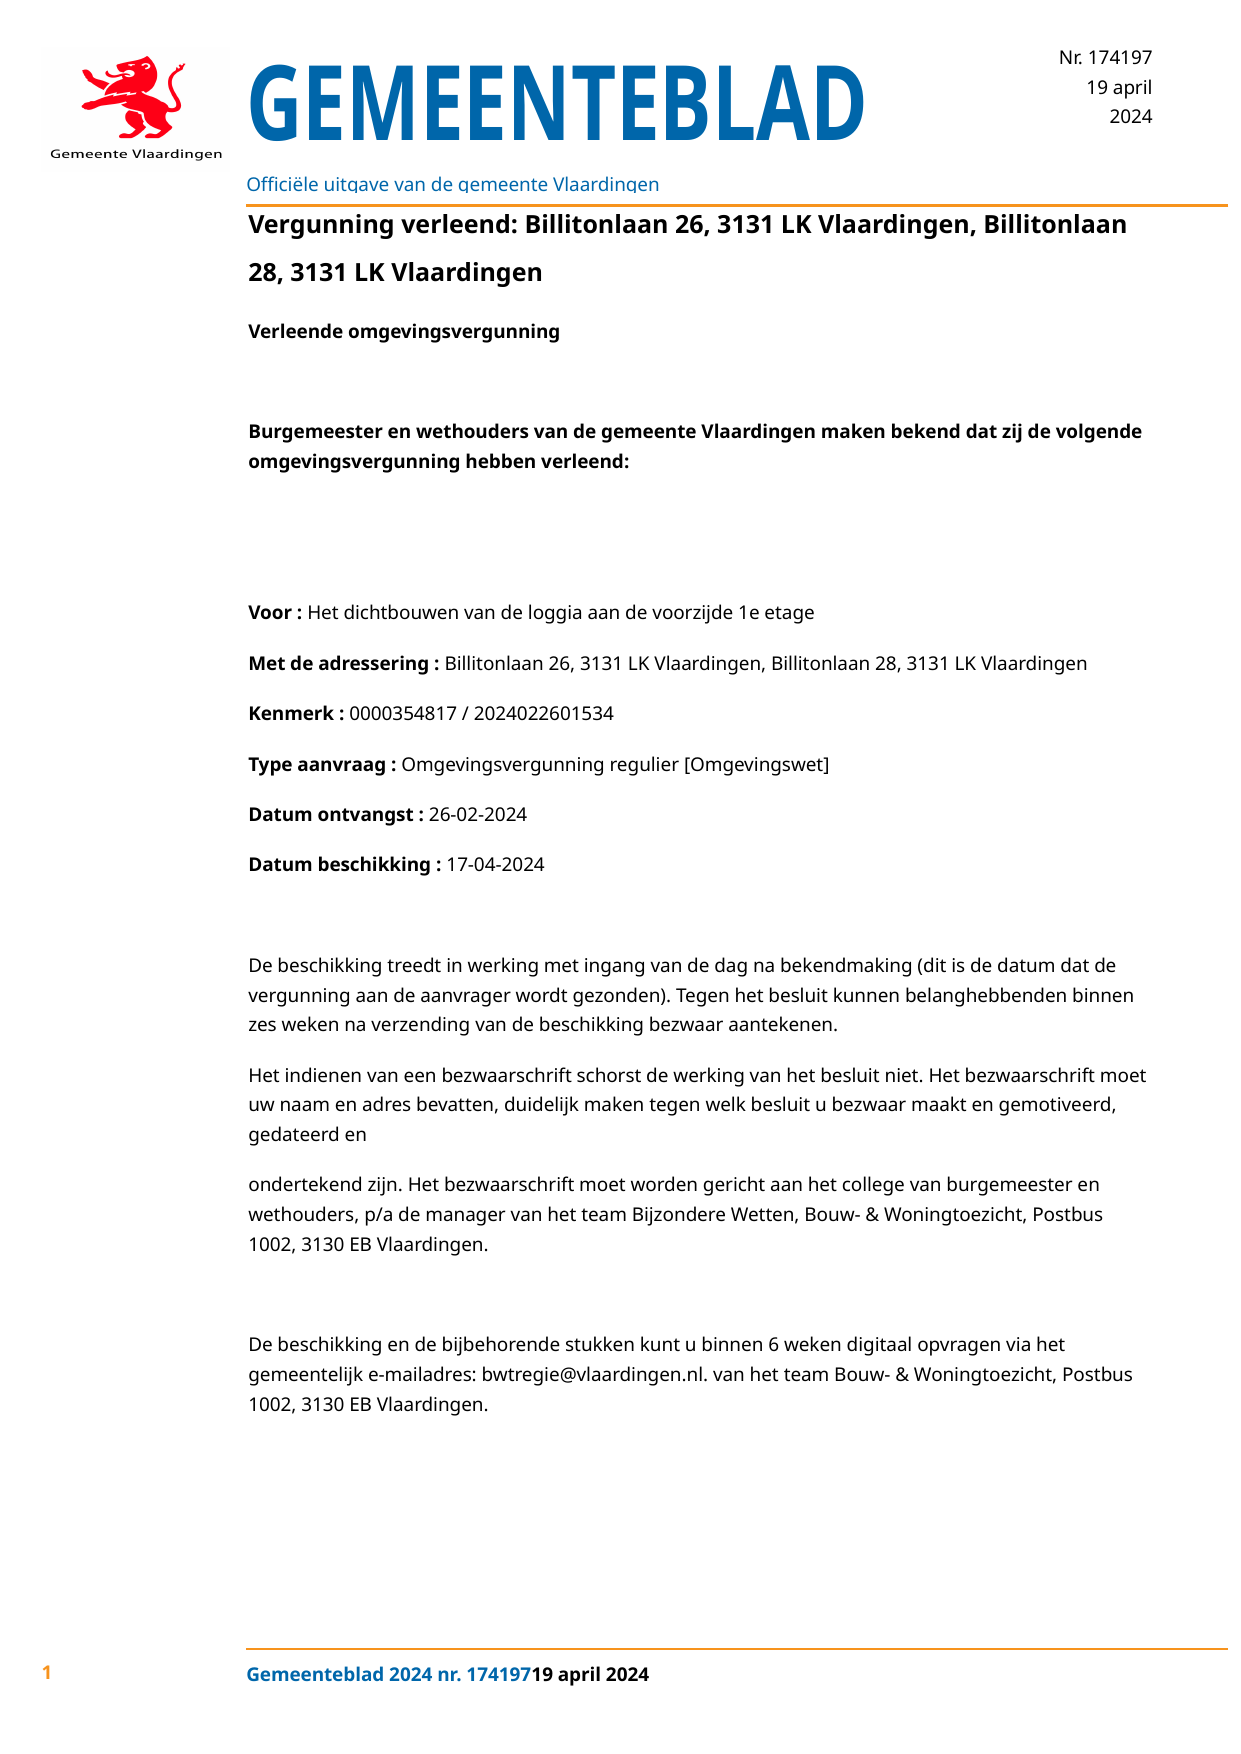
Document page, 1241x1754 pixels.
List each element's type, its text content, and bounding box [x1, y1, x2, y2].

text Kenmerk : 0000354817 / 2024022601534 [248, 700, 1152, 726]
text ondertekend zijn. Het bezwaarschrift moet worden gericht aan het college van burgemeester en wethouders, p/a de manager van het team Bijzondere Wetten, Bouw- & Woningtoezicht, Postbus 1002, 3130 EB Vlaardingen. [248, 1172, 1152, 1257]
text Voor : Het dichtbouwen van de loggia aan de voorzijde 1e etage [248, 599, 1152, 625]
text Datum ontvangst : 26-02-2024 [248, 801, 1152, 827]
text Datum beschikking : 17-04-2024 [248, 852, 1152, 877]
text Met de adressering : Billitonlaan 26, 3131 LK Vlaardingen, Billitonlaan 28, 3131 LK Vlaardingen [248, 650, 1152, 676]
text Type aanvraag : Omgevingsvergunning regulier [Omgevingswet] [248, 751, 1152, 777]
picture [41, 47, 231, 172]
text Vergunning verleend: Billitonlaan 26, 3131 LK Vlaardingen, Billitonlaan 28, 3131 LK Vlaardingen [248, 207, 1152, 288]
text De beschikking treedt in werking met ingang van de dag na bekendmaking (dit is de datum dat de vergunning aan de aanvrager wordt gezonden). Tegen het besluit kunnen belanghebbenden binnen zes weken na verzending van de beschikking bezwaar aantekenen. [248, 952, 1152, 1037]
text Burgemeester en wethouders van de gemeente Vlaardingen maken bekend dat zij de volgende omgevingsvergunning hebben verleend: [248, 419, 1152, 474]
text De beschikking en de bijbehorende stukken kunt u binnen 6 weken digitaal opvragen via het gemeentelijk e-mailadres: bwtregie@vlaardingen.nl. van het team Bouw- & Woningtoezicht, Postbus 1002, 3130 EB Vlaardingen. [248, 1332, 1152, 1417]
text Het indienen van een bezwaarschrift schorst de werking van het besluit niet. Het bezwaarschrift moet uw naam en adres bevatten, duidelijk maken tegen welk besluit u bezwaar maakt en gemotiveerd, gedateerd en [248, 1062, 1152, 1147]
text Verleende omgevingsvergunning [248, 318, 1152, 344]
